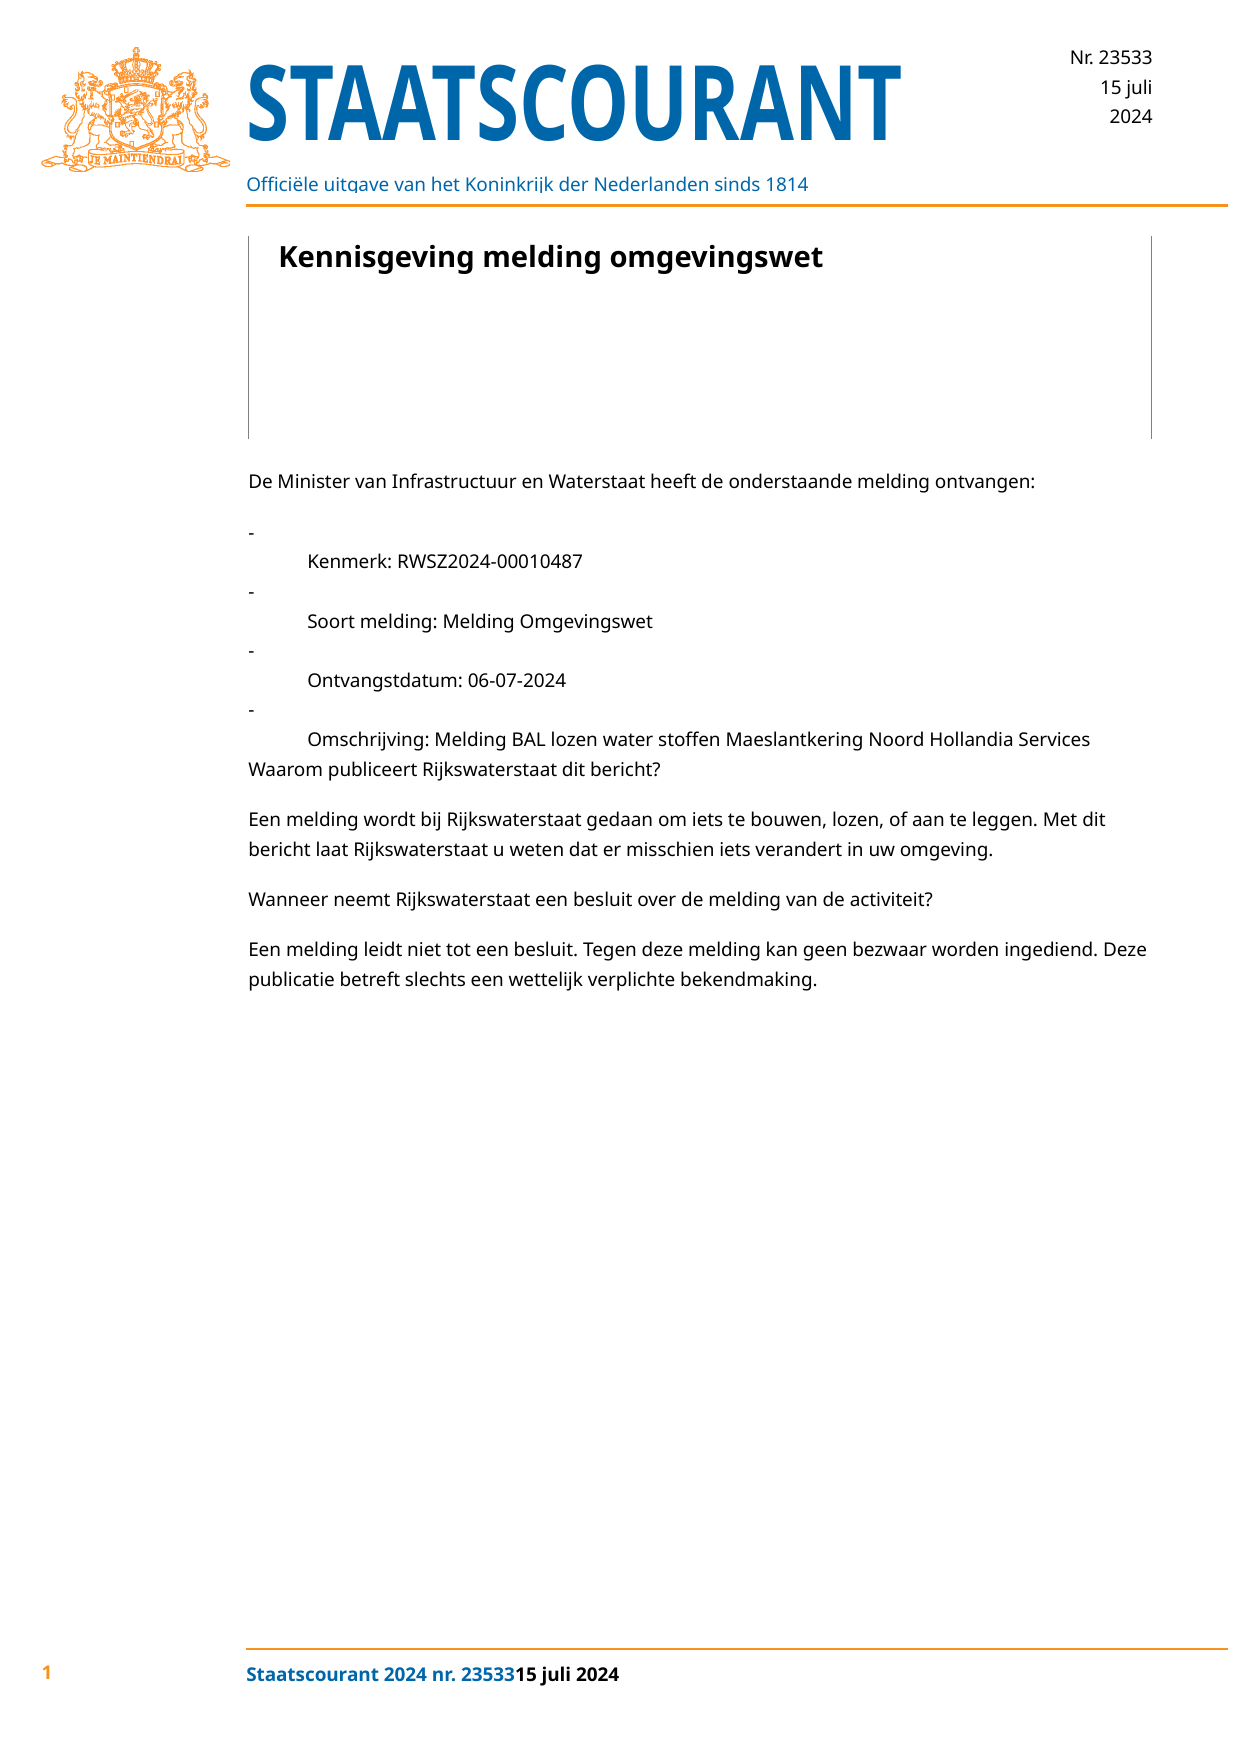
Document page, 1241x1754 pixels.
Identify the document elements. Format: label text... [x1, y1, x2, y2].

list Soort melding: Melding Omgevingswet [248, 608, 1152, 633]
text Waarom publiceert Rijkswaterstaat dit bericht? [248, 756, 1152, 781]
list Omschrijving: Melding BAL lozen water stoffen Maeslantkering Noord Hollandia Services [248, 726, 1152, 752]
list Ontvangstdatum: 06-07-2024 [248, 667, 1152, 693]
table_header [1090, 236, 1151, 413]
list Kenmerk: RWSZ2024-00010487 [248, 549, 1152, 574]
text Een melding leidt niet tot een besluit. Tegen deze melding kan geen bezwaar worden ingediend. Deze publicatie betreft slechts een wettelijk verplichte bekendmaking. [248, 937, 1152, 992]
picture [912, 236, 1090, 414]
text Wanneer neemt Rijkswaterstaat een besluit over de melding van de activiteit? [248, 886, 1152, 912]
table_header [850, 236, 912, 413]
table_header Kennisgeving melding omgevingswet [249, 236, 850, 439]
table_header [850, 414, 1151, 439]
text Een melding wordt bij Rijkswaterstaat gedaan om iets te bouwen, lozen, of aan te leggen. Met dit bericht laat Rijkswaterstaat u weten dat er misschien iets verandert in uw omgeving. [248, 806, 1152, 861]
text De Minister van Infrastructuur en Waterstaat heeft de onderstaande melding ontvangen: [248, 469, 1152, 494]
picture [41, 47, 231, 172]
